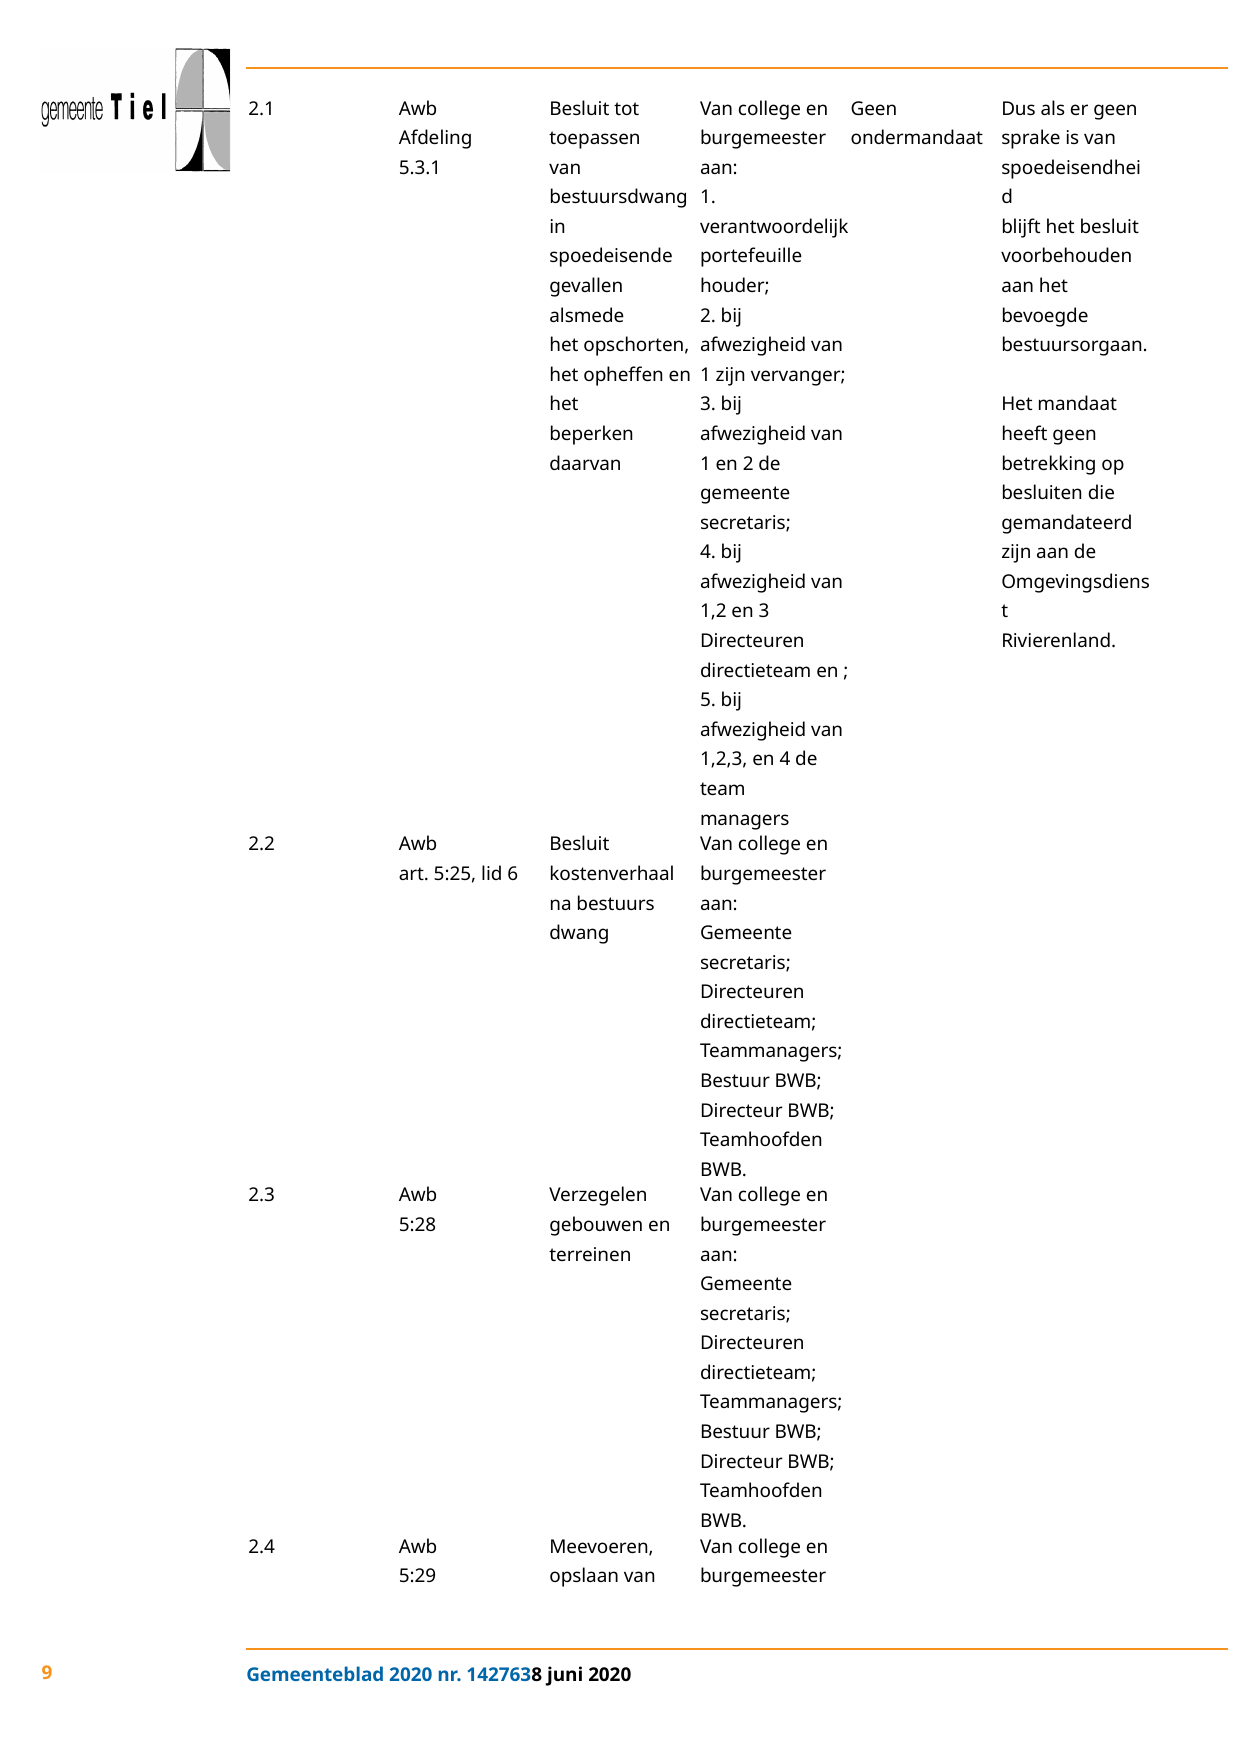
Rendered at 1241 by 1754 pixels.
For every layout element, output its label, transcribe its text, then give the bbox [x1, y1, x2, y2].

table_cell Geen ondermandaat [850, 95, 1001, 831]
table_cell Awb Afdeling 5.3.1 [399, 95, 549, 831]
table_cell 2.4 [248, 1533, 398, 1588]
picture [41, 47, 231, 172]
table_cell Awb 5:29 [399, 1533, 549, 1588]
table_cell Meevoeren, opslaan van [549, 1533, 700, 1588]
table_cell [1001, 1182, 1152, 1533]
table_cell Van college en burgemeester [700, 1533, 850, 1588]
table_cell Awb art. 5:25, lid 6 [399, 831, 549, 1182]
table_cell Verzegelen gebouwen en terreinen [549, 1182, 700, 1533]
table_cell Besluit kostenverhaal na bestuurs dwang [549, 831, 700, 1182]
table_cell Van college en burgemeester aan: Gemeente secretaris; Directeuren directieteam; Teammanagers; Bestuur BWB; Directeur BWB; Teamhoofden BWB. [700, 831, 850, 1182]
table_cell [850, 1182, 1001, 1533]
table_cell Dus als er geen sprake is van spoedeisendheid blijft het besluit voorbehouden aan het bevoegde bestuursorgaan. Het mandaat heeft geen betrekking op besluiten die gemandateerd zijn aan de Omgevingsdienst Rivierenland. [1001, 95, 1152, 831]
table_cell 2.3 [248, 1182, 398, 1533]
table_cell Van college en burgemeester aan: Gemeente secretaris; Directeuren directieteam; Teammanagers; Bestuur BWB; Directeur BWB; Teamhoofden BWB. [700, 1182, 850, 1533]
table_cell [1001, 831, 1152, 1182]
table_cell [1001, 1533, 1152, 1588]
table_cell Besluit tot toepassen van bestuursdwang in spoedeisende gevallen alsmede het opschorten, het opheffen en het beperken daarvan [549, 95, 700, 831]
table_cell Van college en burgemeester aan: 1. verantwoordelijk portefeuille houder; 2. bij afwezigheid van 1 zijn vervanger; 3. bij afwezigheid van 1 en 2 de gemeente secretaris; 4. bij afwezigheid van 1,2 en 3 Directeuren directieteam en ; 5. bij afwezigheid van 1,2,3, en 4 de team managers [700, 95, 850, 831]
table_cell Awb 5:28 [399, 1182, 549, 1533]
table_cell [850, 831, 1001, 1182]
table_cell 2.2 [248, 831, 398, 1182]
table_cell [850, 1533, 1001, 1588]
table_cell 2.1 [248, 95, 398, 831]
